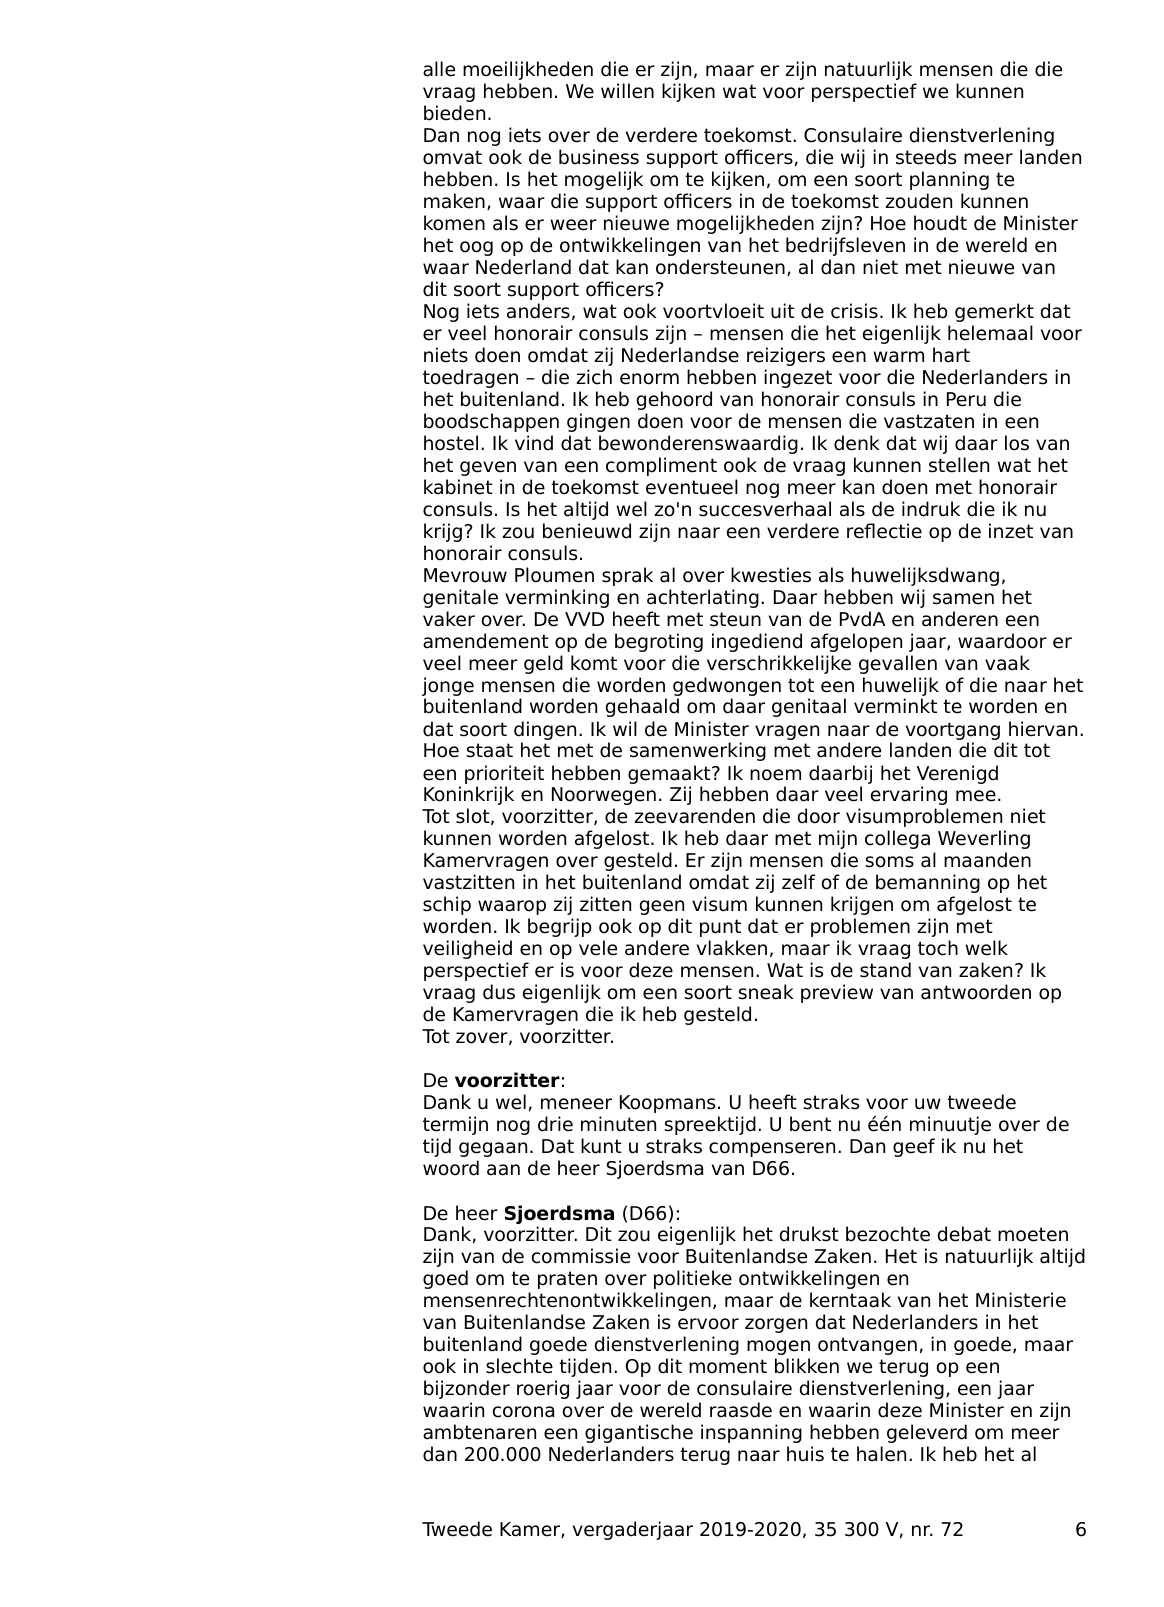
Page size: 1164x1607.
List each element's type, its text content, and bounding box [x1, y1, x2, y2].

text De heer Sjoerdsma (D66): [422, 1202, 1087, 1224]
text Dank, voorzitter. Dit zou eigenlijk het drukst bezochte debat moeten zijn van de commissie voor Buitenlandse Zaken. Het is natuurlijk altijd goed om te praten over politieke ontwikkelingen en mensenrechtenontwikkelingen, maar de kerntaak van het Ministerie van Buitenlandse Zaken is ervoor zorgen dat Nederlanders in het buitenland goede dienstverlening mogen ontvangen, in goede, maar ook in slechte tijden. Op dit moment blikken we terug op een bijzonder roerig jaar voor de consulaire dienstverlening, een jaar waarin corona over de wereld raasde en waarin deze Minister en zijn ambtenaren een gigantische inspanning hebben geleverd om meer dan 200.000 Nederlanders terug naar huis te halen. Ik heb het al [422, 1224, 1087, 1466]
text Tot slot, voorzitter, de zeevarenden die door visumproblemen niet kunnen worden afgelost. Ik heb daar met mijn collega Weverling Kamervragen over gesteld. Er zijn mensen die soms al maanden vastzitten in het buitenland omdat zij zelf of de bemanning op het schip waarop zij zitten geen visum kunnen krijgen om afgelost te worden. Ik begrijp ook op dit punt dat er problemen zijn met veiligheid en op vele andere vlakken, maar ik vraag toch welk perspectief er is voor deze mensen. Wat is de stand van zaken? Ik vraag dus eigenlijk om een soort sneak preview van antwoorden op de Kamervragen die ik heb gesteld. [422, 806, 1087, 1026]
text De voorzitter: [422, 1070, 1087, 1092]
text Tot zover, voorzitter. [422, 1026, 1087, 1048]
text alle moeilijkheden die er zijn, maar er zijn natuurlijk mensen die die vraag hebben. We willen kijken wat voor perspectief we kunnen bieden. [422, 59, 1087, 125]
text Mevrouw Ploumen sprak al over kwesties als huwelijksdwang, genitale verminking en achterlating. Daar hebben wij samen het vaker over. De VVD heeft met steun van de PvdA en anderen een amendement op de begroting ingediend afgelopen jaar, waardoor er veel meer geld komt voor die verschrikkelijke gevallen van vaak jonge mensen die worden gedwongen tot een huwelijk of die naar het buitenland worden gehaald om daar genitaal verminkt te worden en dat soort dingen. Ik wil de Minister vragen naar de voortgang hiervan. Hoe staat het met de samenwerking met andere landen die dit tot een prioriteit hebben gemaakt? Ik noem daarbij het Verenigd Koninkrijk en Noorwegen. Zij hebben daar veel ervaring mee. [422, 564, 1087, 806]
text Dank u wel, meneer Koopmans. U heeft straks voor uw tweede termijn nog drie minuten spreektijd. U bent nu één minuutje over de tijd gegaan. Dat kunt u straks compenseren. Dan geef ik nu het woord aan de heer Sjoerdsma van D66. [422, 1092, 1087, 1180]
text Dan nog iets over de verdere toekomst. Consulaire dienstverlening omvat ook de business support officers, die wij in steeds meer landen hebben. Is het mogelijk om te kijken, om een soort planning te maken, waar die support officers in de toekomst zouden kunnen komen als er weer nieuwe mogelijkheden zijn? Hoe houdt de Minister het oog op de ontwikkelingen van het bedrijfsleven in de wereld en waar Nederland dat kan ondersteunen, al dan niet met nieuwe van dit soort support officers? [422, 125, 1087, 301]
text Nog iets anders, wat ook voortvloeit uit de crisis. Ik heb gemerkt dat er veel honorair consuls zijn – mensen die het eigenlijk helemaal voor niets doen omdat zij Nederlandse reizigers een warm hart toedragen – die zich enorm hebben ingezet voor die Nederlanders in het buitenland. Ik heb gehoord van honorair consuls in Peru die boodschappen gingen doen voor de mensen die vastzaten in een hostel. Ik vind dat bewonderenswaardig. Ik denk dat wij daar los van het geven van een compliment ook de vraag kunnen stellen wat het kabinet in de toekomst eventueel nog meer kan doen met honorair consuls. Is het altijd wel zo'n succesverhaal als de indruk die ik nu krijg? Ik zou benieuwd zijn naar een verdere reflectie op de inzet van honorair consuls. [422, 301, 1087, 564]
